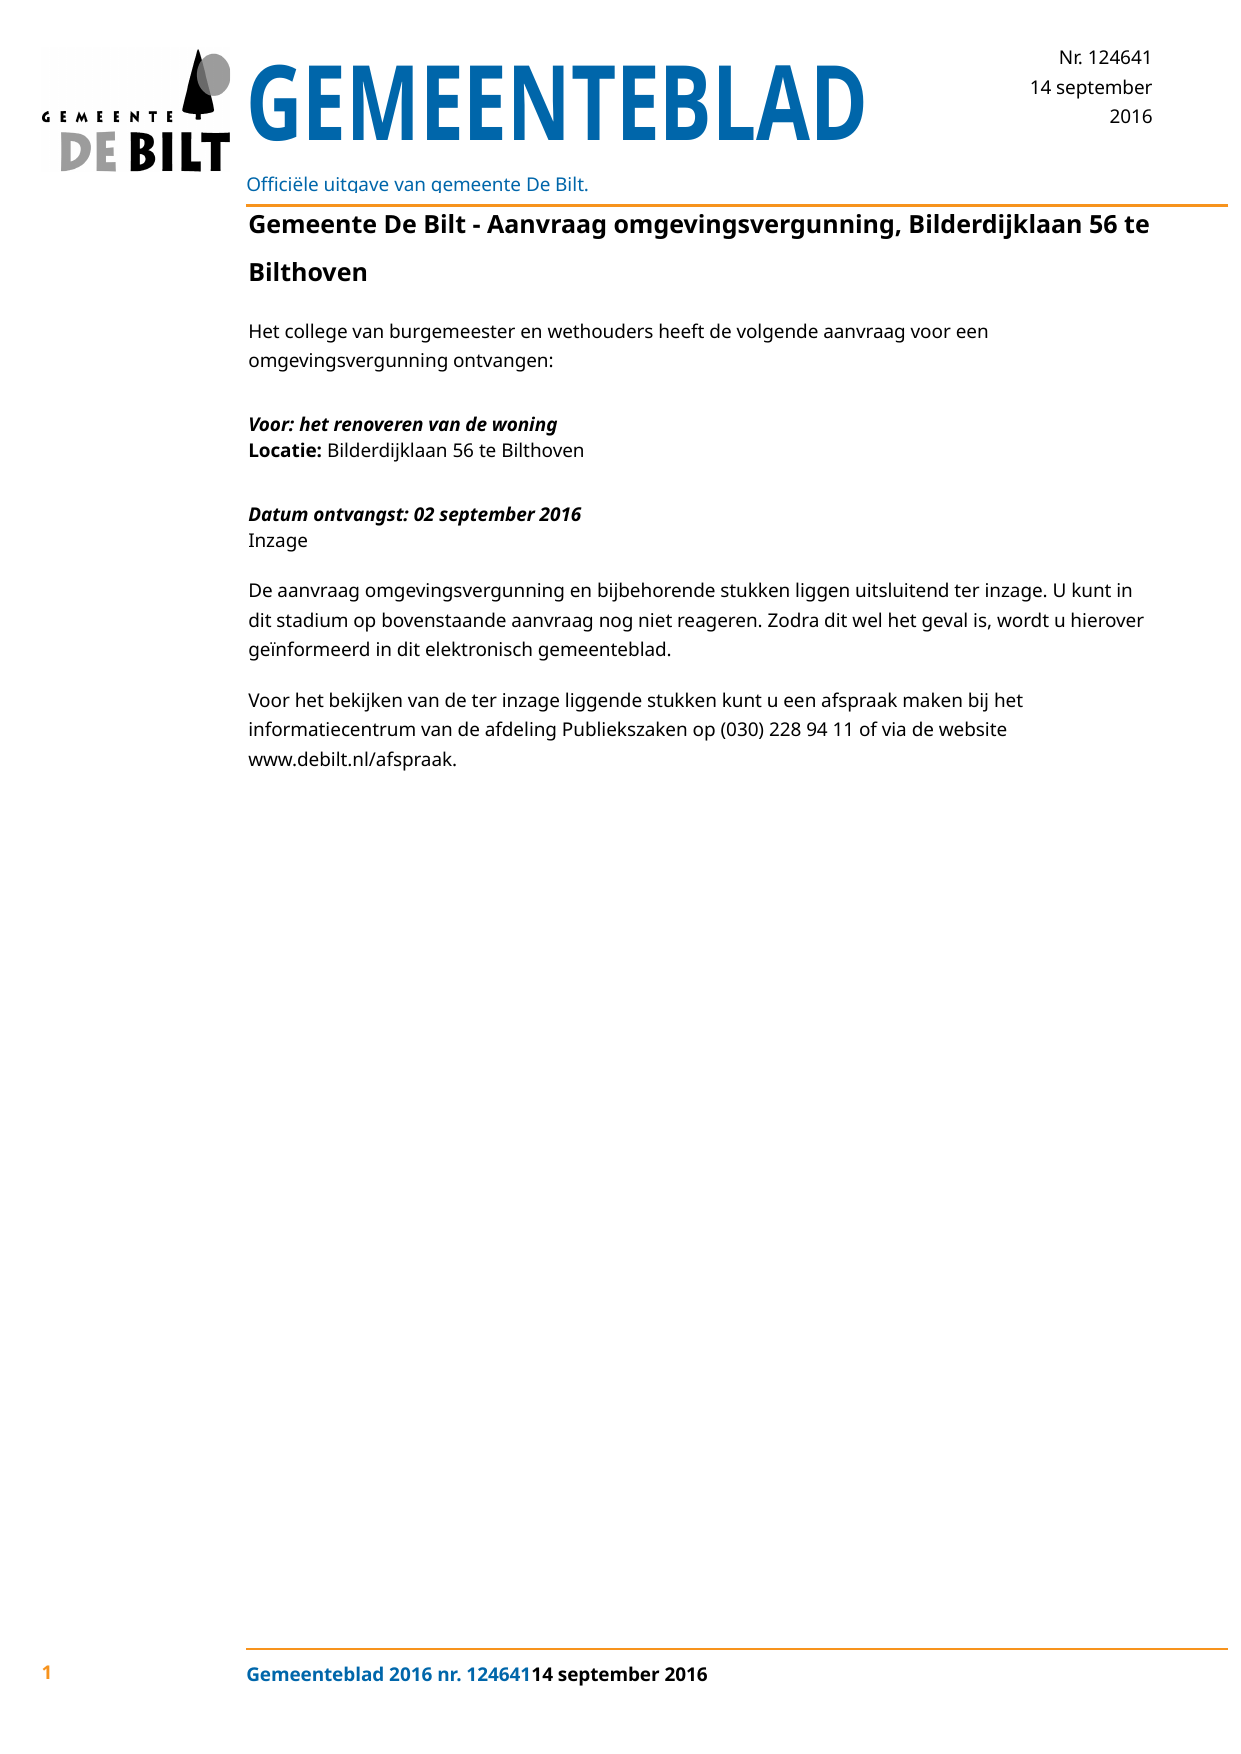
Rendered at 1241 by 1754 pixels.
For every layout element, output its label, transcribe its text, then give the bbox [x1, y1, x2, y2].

text Het college van burgemeester en wethouders heeft de volgende aanvraag voor een omgevingsvergunning ontvangen: [248, 318, 1152, 373]
text Locatie: Bilderdijklaan 56 te Bilthoven [248, 437, 1152, 463]
picture [41, 47, 231, 172]
text Datum ontvangst: 02 september 2016 [248, 501, 1152, 527]
text Gemeente De Bilt - Aanvraag omgevingsvergunning, Bilderdijklaan 56 te Bilthoven [248, 207, 1152, 288]
text Voor het bekijken van de ter inzage liggende stukken kunt u een afspraak maken bij het informatiecentrum van de afdeling Publiekszaken op (030) 228 94 11 of via de website www.debilt.nl/afspraak. [248, 687, 1152, 772]
text Inzage [248, 527, 1152, 553]
text Voor: het renoveren van de woning [248, 411, 1152, 437]
text De aanvraag omgevingsvergunning en bijbehorende stukken liggen uitsluitend ter inzage. U kunt in dit stadium op bovenstaande aanvraag nog niet reageren. Zodra dit wel het geval is, wordt u hierover geïnformeerd in dit elektronisch gemeenteblad. [248, 577, 1152, 662]
